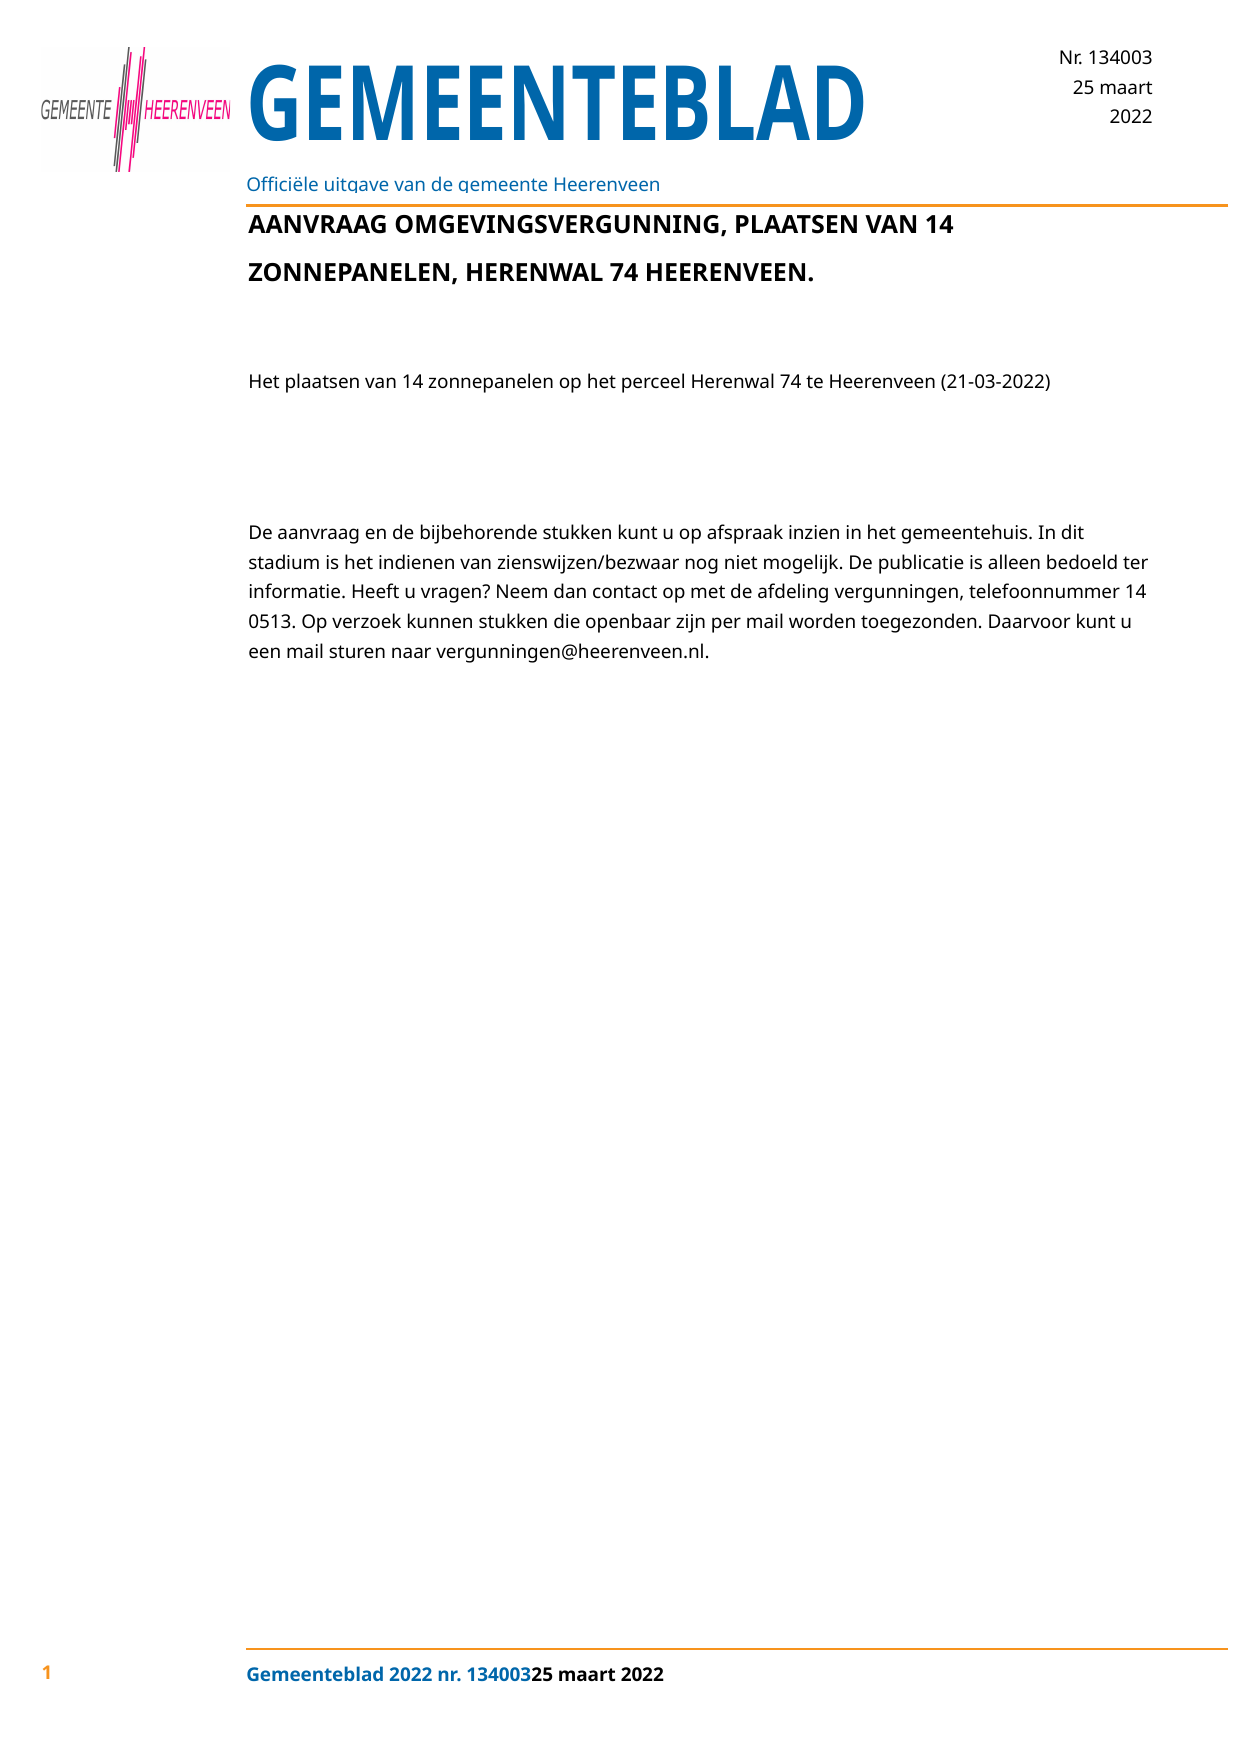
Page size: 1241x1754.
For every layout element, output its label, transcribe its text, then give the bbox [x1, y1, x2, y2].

text Het plaatsen van 14 zonnepanelen op het perceel Herenwal 74 te Heerenveen (21-03-2022) [248, 368, 1152, 394]
text AANVRAAG OMGEVINGSVERGUNNING, PLAATSEN VAN 14 ZONNEPANELEN, HERENWAL 74 HEERENVEEN. [248, 207, 1152, 288]
text De aanvraag en de bijbehorende stukken kunt u op afspraak inzien in het gemeentehuis. In dit stadium is het indienen van zienswijzen/bezwaar nog niet mogelijk. De publicatie is alleen bedoeld ter informatie. Heeft u vragen? Neem dan contact op met de afdeling vergunningen, telefoonnummer 14 0513. Op verzoek kunnen stukken die openbaar zijn per mail worden toegezonden. Daarvoor kunt u een mail sturen naar vergunningen@heerenveen.nl. [248, 519, 1152, 664]
picture [41, 47, 231, 172]
